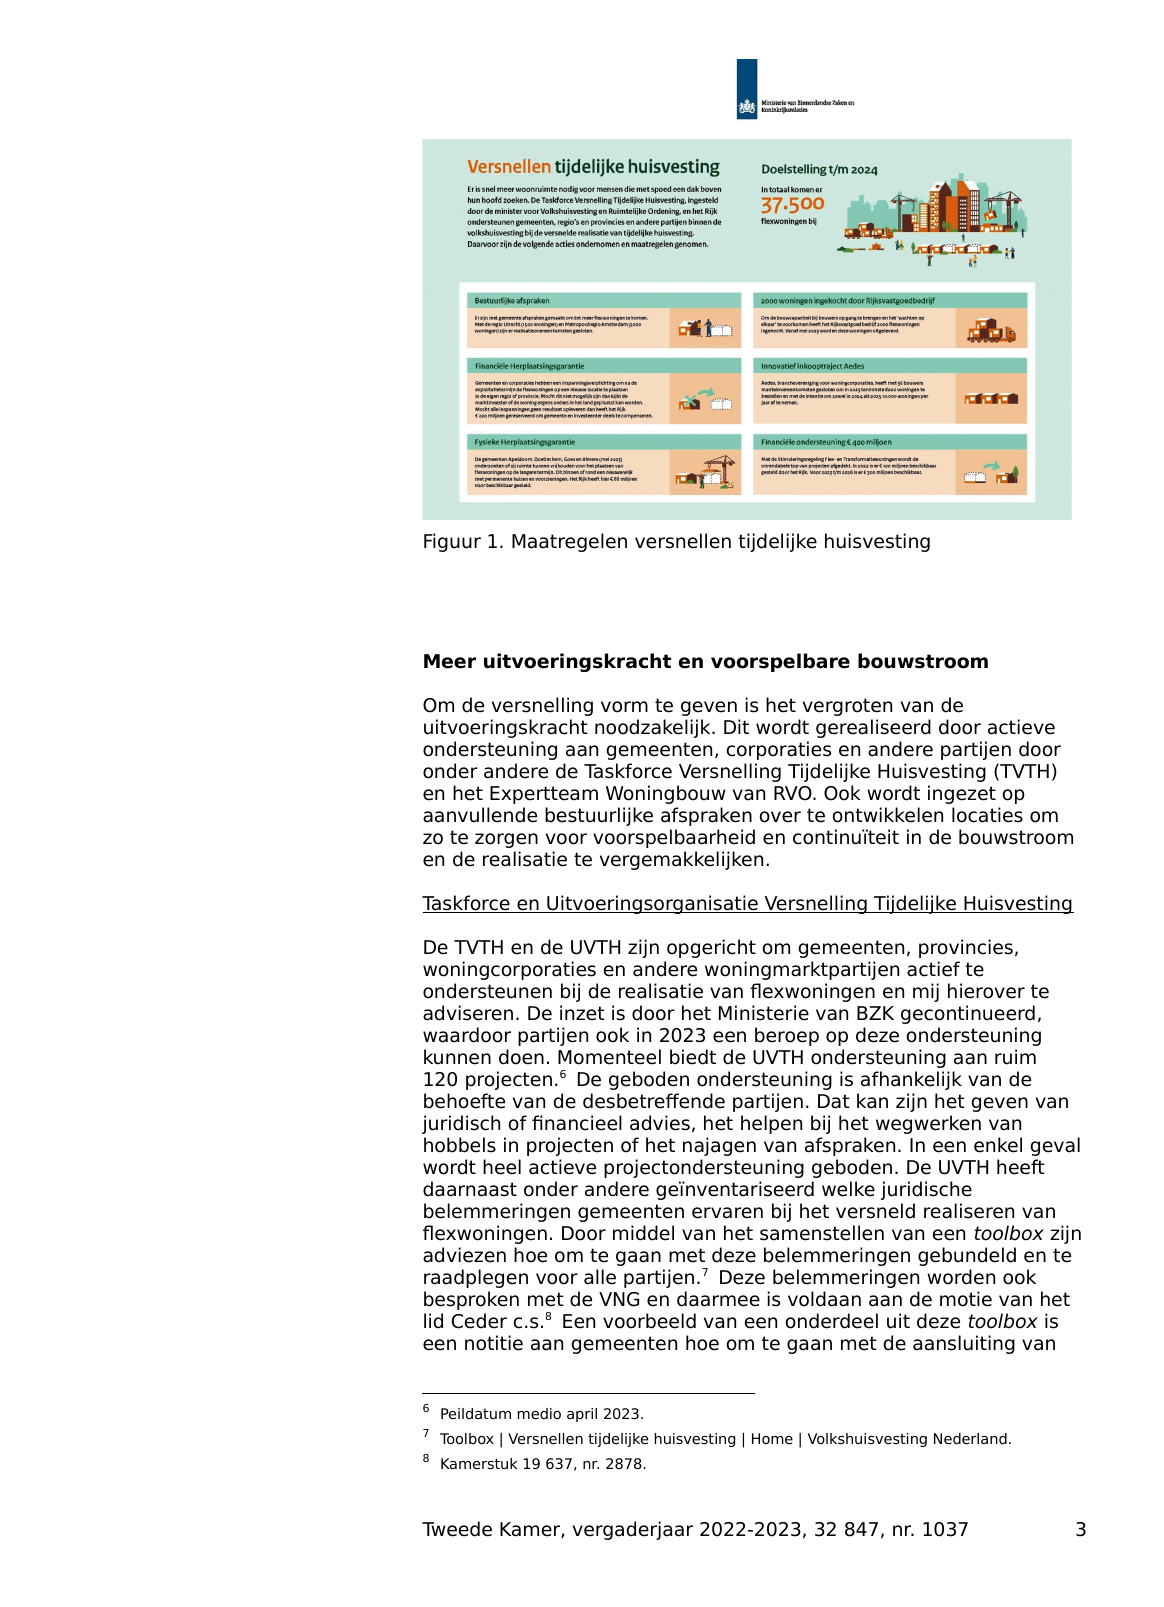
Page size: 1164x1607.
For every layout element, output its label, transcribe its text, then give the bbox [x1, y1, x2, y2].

text Kamerstuk 19 637, nr. 2878. [422, 1452, 1087, 1474]
text Figuur 1. Maatregelen versnellen tijdelijke huisvesting [422, 531, 1072, 553]
picture [422, 59, 1072, 520]
subtitle Meer uitvoeringskracht en voorspelbare bouwstroom [422, 651, 1087, 673]
text De TVTH en de UVTH zijn opgericht om gemeenten, provincies, woningcorporaties en andere woningmarktpartijen actief te ondersteunen bij de realisatie van flexwoningen en mij hierover te adviseren. De inzet is door het Ministerie van BZK gecontinueerd, waardoor partijen ook in 2023 een beroep op deze ondersteuning kunnen doen. Momenteel biedt de UVTH ondersteuning aan ruim 120 projecten. De geboden ondersteuning is afhankelijk van de behoefte van de desbetreffende partijen. Dat kan zijn het geven van juridisch of financieel advies, het helpen bij het wegwerken van hobbels in projecten of het najagen van afspraken. In een enkel geval wordt heel actieve projectondersteuning geboden. De UVTH heeft daarnaast onder andere geïnventariseerd welke juridische belemmeringen gemeenten ervaren bij het versneld realiseren van flexwoningen. Door middel van het samenstellen van een toolbox zijn adviezen hoe om te gaan met deze belemmeringen gebundeld en te raadplegen voor alle partijen. Deze belemmeringen worden ook besproken met de VNG en daarmee is voldaan aan de motie van het lid Ceder c.s. Een voorbeeld van een onderdeel uit deze toolbox is een notitie aan gemeenten hoe om te gaan met de aansluiting van [422, 937, 1087, 1354]
subtitle Taskforce en Uitvoeringsorganisatie Versnelling Tijdelijke Huisvesting [422, 893, 1087, 915]
text Peildatum medio april 2023. [422, 1402, 1087, 1424]
text Toolbox | Versnellen tijdelijke huisvesting | Home | Volkshuisvesting Nederland. [422, 1427, 1087, 1449]
text Om de versnelling vorm te geven is het vergroten van de uitvoeringskracht noodzakelijk. Dit wordt gerealiseerd door actieve ondersteuning aan gemeenten, corporaties en andere partijen door onder andere de Taskforce Versnelling Tijdelijke Huisvesting (TVTH) en het Expertteam Woningbouw van RVO. Ook wordt ingezet op aanvullende bestuurlijke afspraken over te ontwikkelen locaties om zo te zorgen voor voorspelbaarheid en continuïteit in de bouwstroom en de realisatie te vergemakkelijken. [422, 695, 1087, 871]
